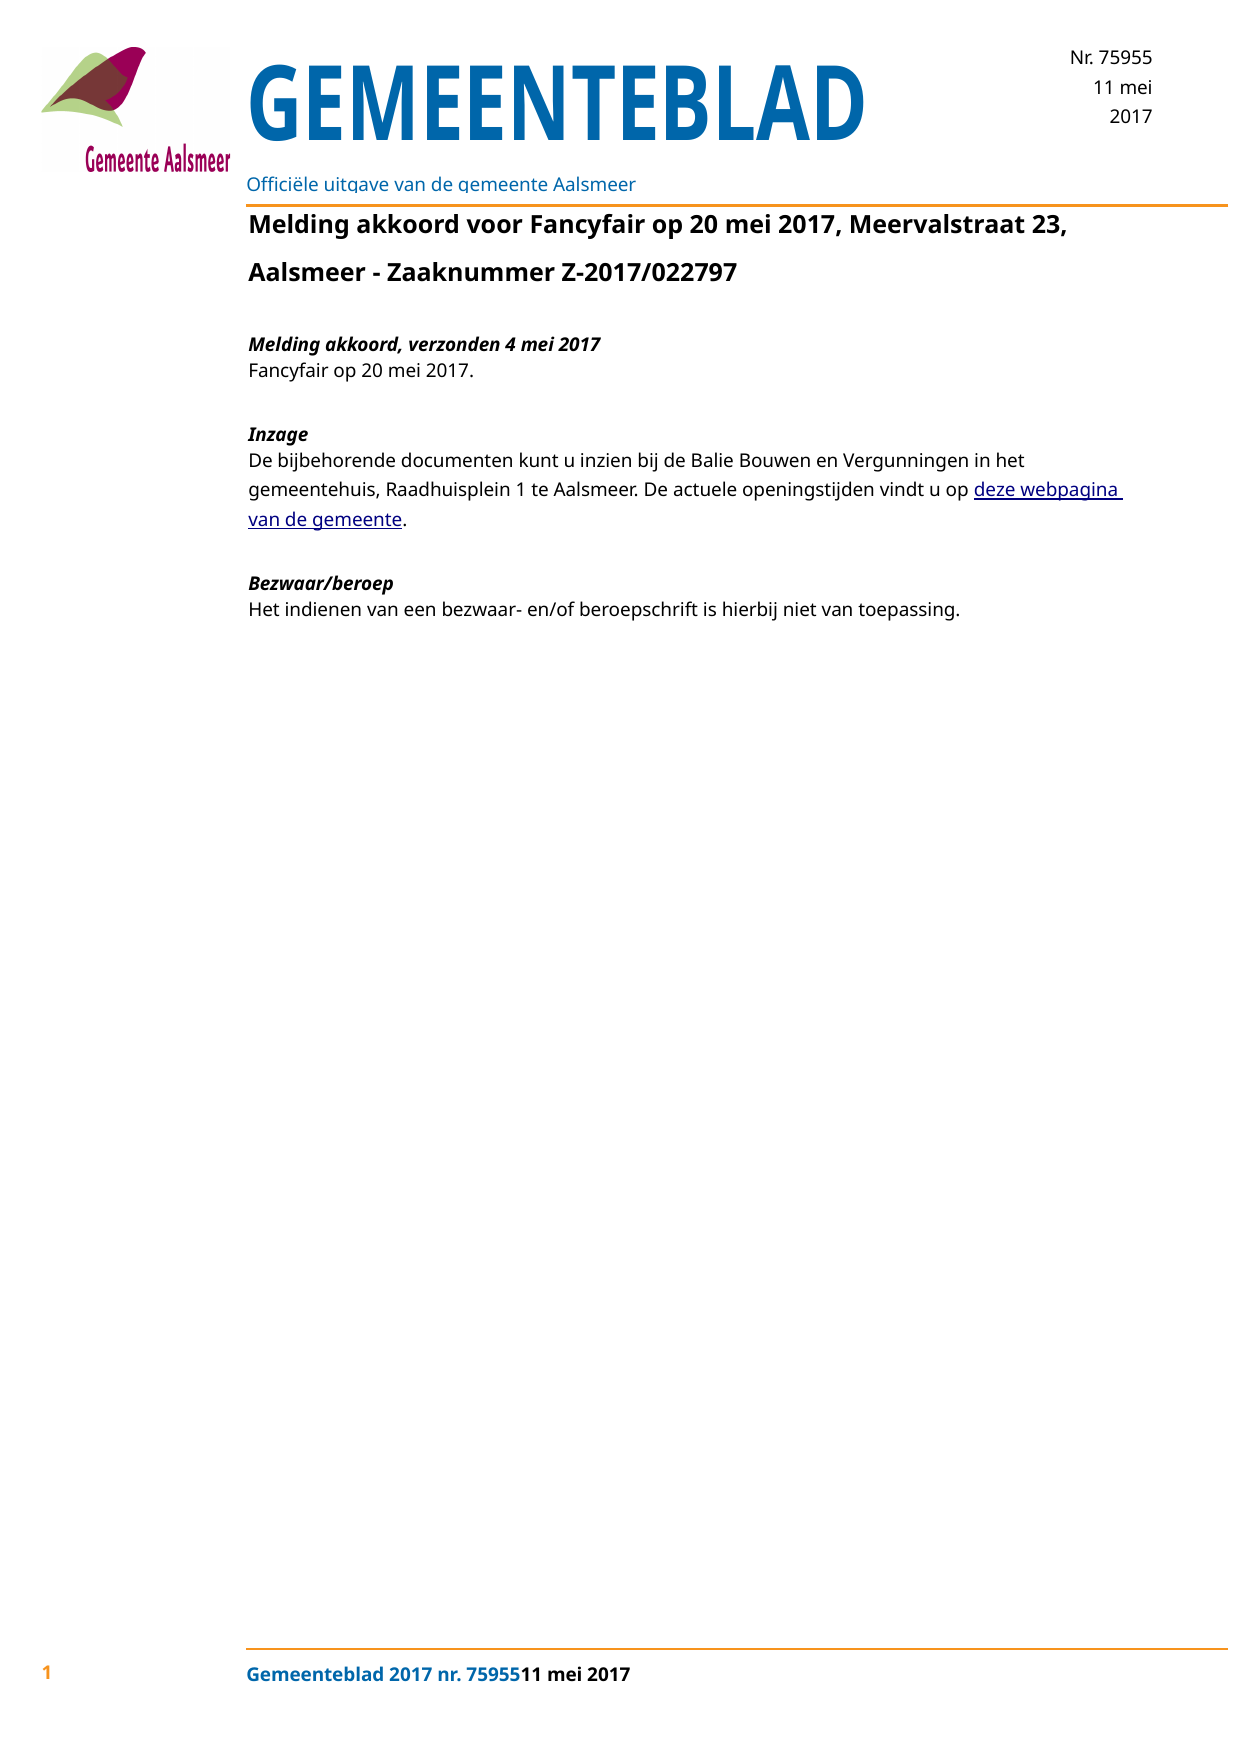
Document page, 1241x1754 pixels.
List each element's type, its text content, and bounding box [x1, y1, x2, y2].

text Inzage [248, 421, 1152, 447]
text Fancyfair op 20 mei 2017. [248, 357, 1152, 383]
text Het indienen van een bezwaar- en/of beroepschrift is hierbij niet van toepassing. [248, 596, 1152, 621]
text Melding akkoord voor Fancyfair op 20 mei 2017, Meervalstraat 23, Aalsmeer - Zaaknummer Z-2017/022797 [248, 207, 1152, 288]
text De bijbehorende documenten kunt u inzien bij de Balie Bouwen en Vergunningen in het gemeentehuis, Raadhuisplein 1 te Aalsmeer. De actuele openingstijden vindt u op deze webpagina van de gemeente. [248, 447, 1152, 532]
picture [41, 47, 231, 172]
text Bezwaar/beroep [248, 570, 1152, 596]
text Melding akkoord, verzonden 4 mei 2017 [248, 331, 1152, 357]
